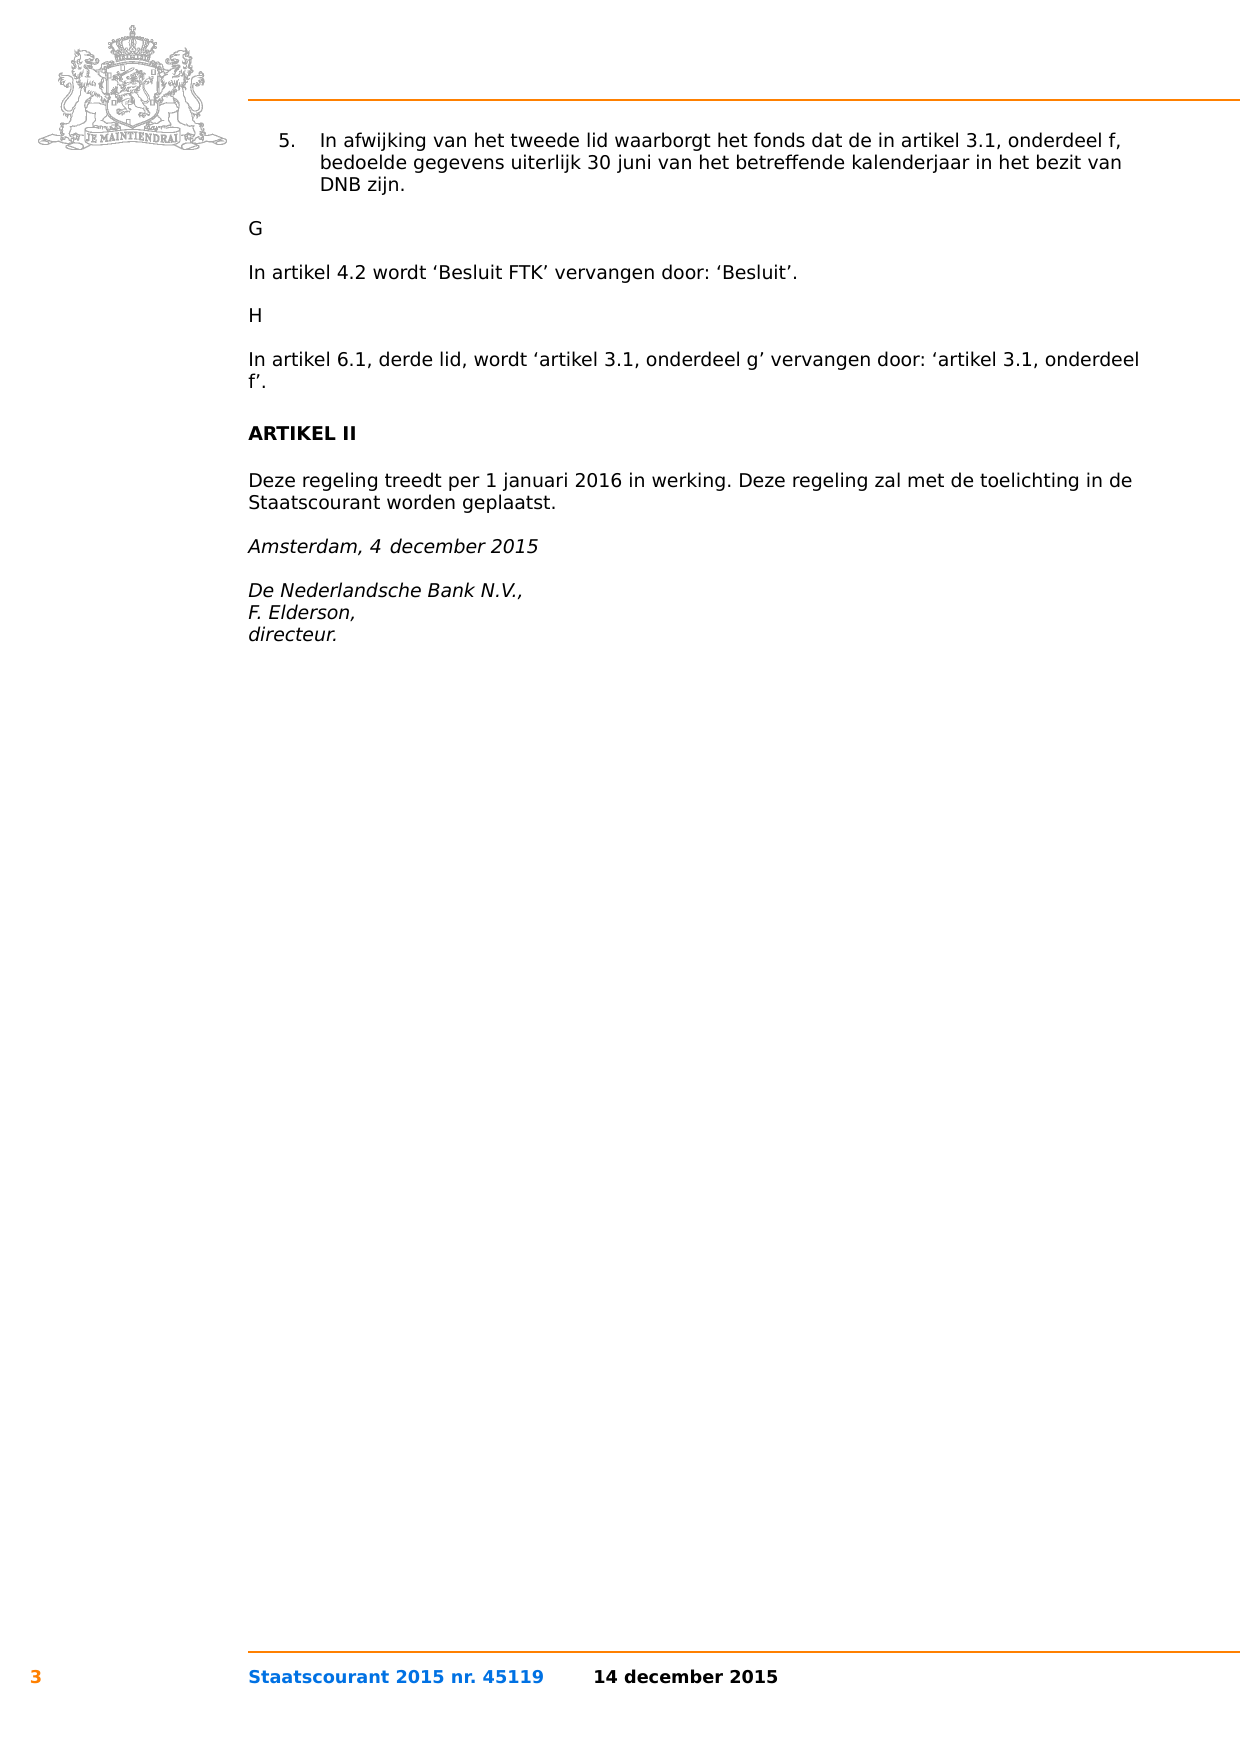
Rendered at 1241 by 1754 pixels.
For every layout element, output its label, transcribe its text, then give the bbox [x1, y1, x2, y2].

text 5. In afwijking van het tweede lid waarborgt het fonds dat de in artikel 3.1, onderdeel f, bedoelde gegevens uiterlijk 30 juni van het betreffende kalenderjaar in het bezit van DNB zijn. [278, 130, 1163, 196]
text In artikel 4.2 wordt ‘Besluit FTK’ vervangen door: ‘Besluit’. [248, 262, 1163, 283]
text Deze regeling treedt per 1 januari 2016 in werking. Deze regeling zal met de toelichting in de Staatscourant worden geplaatst. [248, 470, 1163, 514]
text G [248, 218, 1163, 240]
text De Nederlandsche Bank N.V., F. Elderson, directeur. [248, 580, 1163, 646]
text Amsterdam, 4 december 2015 [248, 536, 1163, 558]
subtitle ARTIKEL II [248, 423, 1163, 445]
text H [248, 305, 1163, 327]
text In artikel 6.1, derde lid, wordt ‘artikel 3.1, onderdeel g’ vervangen door: ‘artikel 3.1, onderdeel f’. [248, 349, 1163, 393]
picture [38, 25, 227, 150]
